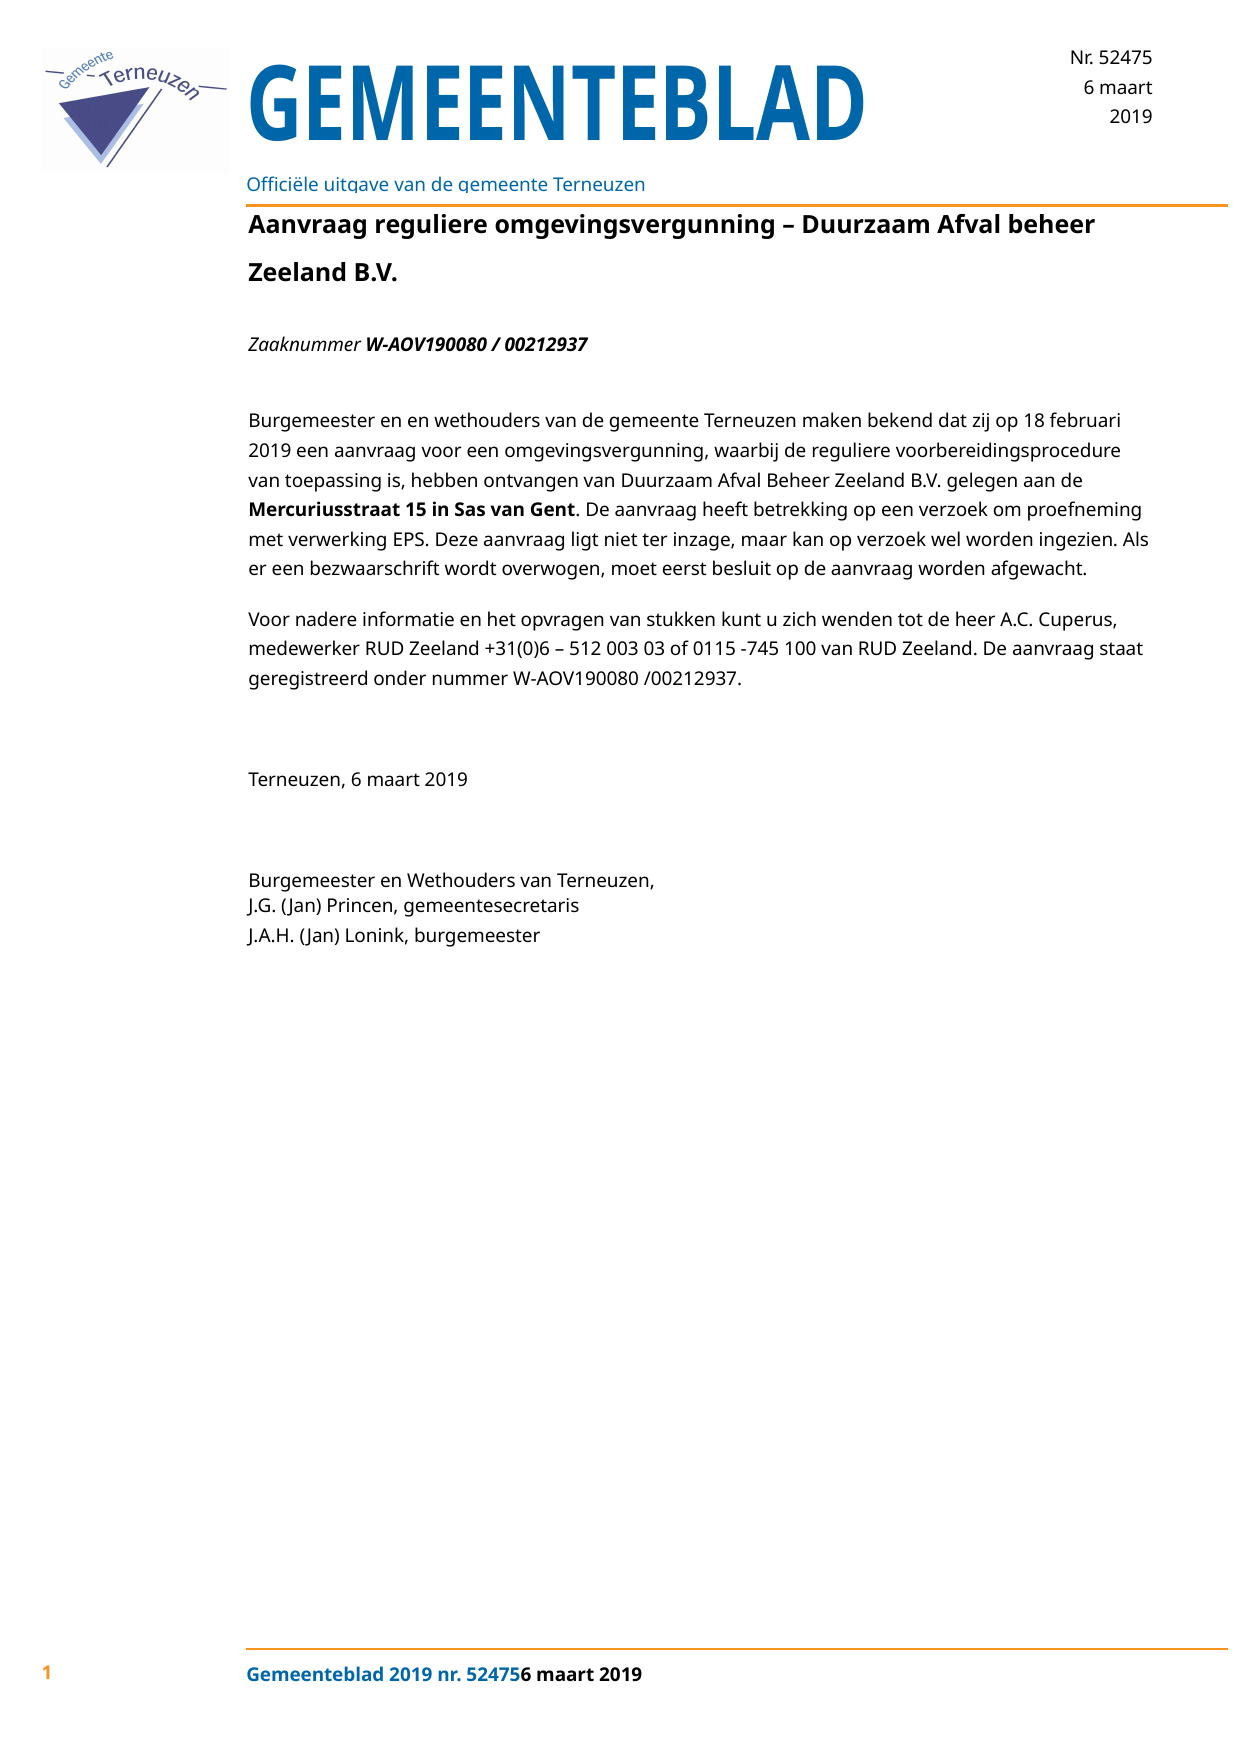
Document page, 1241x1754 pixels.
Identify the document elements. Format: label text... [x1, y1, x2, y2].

table_cell [248, 999, 700, 1025]
table_cell [248, 974, 1152, 999]
table_cell [700, 999, 1152, 1025]
text Zaaknummer W-AOV190080 / 00212937 [248, 331, 1152, 357]
picture [41, 47, 231, 172]
table_cell J.G. (Jan) Princen, gemeentesecretaris J.A.H. (Jan) Lonink, burgemeester [248, 893, 700, 948]
text Burgemeester en en wethouders van de gemeente Terneuzen maken bekend dat zij op 18 februari 2019 een aanvraag voor een omgevingsvergunning, waarbij de reguliere voorbereidingsprocedure van toepassing is, hebben ontvangen van Duurzaam Afval Beheer Zeeland B.V. gelegen aan de Mercuriusstraat 15 in Sas van Gent. De aanvraag heeft betrekking op een verzoek om proefneming met verwerking EPS. Deze aanvraag ligt niet ter inzage, maar kan op verzoek wel worden ingezien. Als er een bezwaarschrift wordt overwogen, moet eerst besluit op de aanvraag worden afgewacht. [248, 408, 1152, 581]
table_cell [700, 893, 1152, 948]
text Aanvraag reguliere omgevingsvergunning – Duurzaam Afval beheer Zeeland B.V. [248, 207, 1152, 288]
table_cell [700, 948, 1152, 974]
table_cell [248, 948, 700, 974]
text Voor nadere informatie en het opvragen van stukken kunt u zich wenden tot de heer A.C. Cuperus, medewerker RUD Zeeland +31(0)6 – 512 003 03 of 0115 -745 100 van RUD Zeeland. De aanvraag staat geregistreerd onder nummer W-AOV190080 /00212937. [248, 606, 1152, 691]
table_header Burgemeester en Wethouders van Terneuzen, [248, 867, 1152, 893]
text Terneuzen, 6 maart 2019 [248, 766, 1152, 792]
